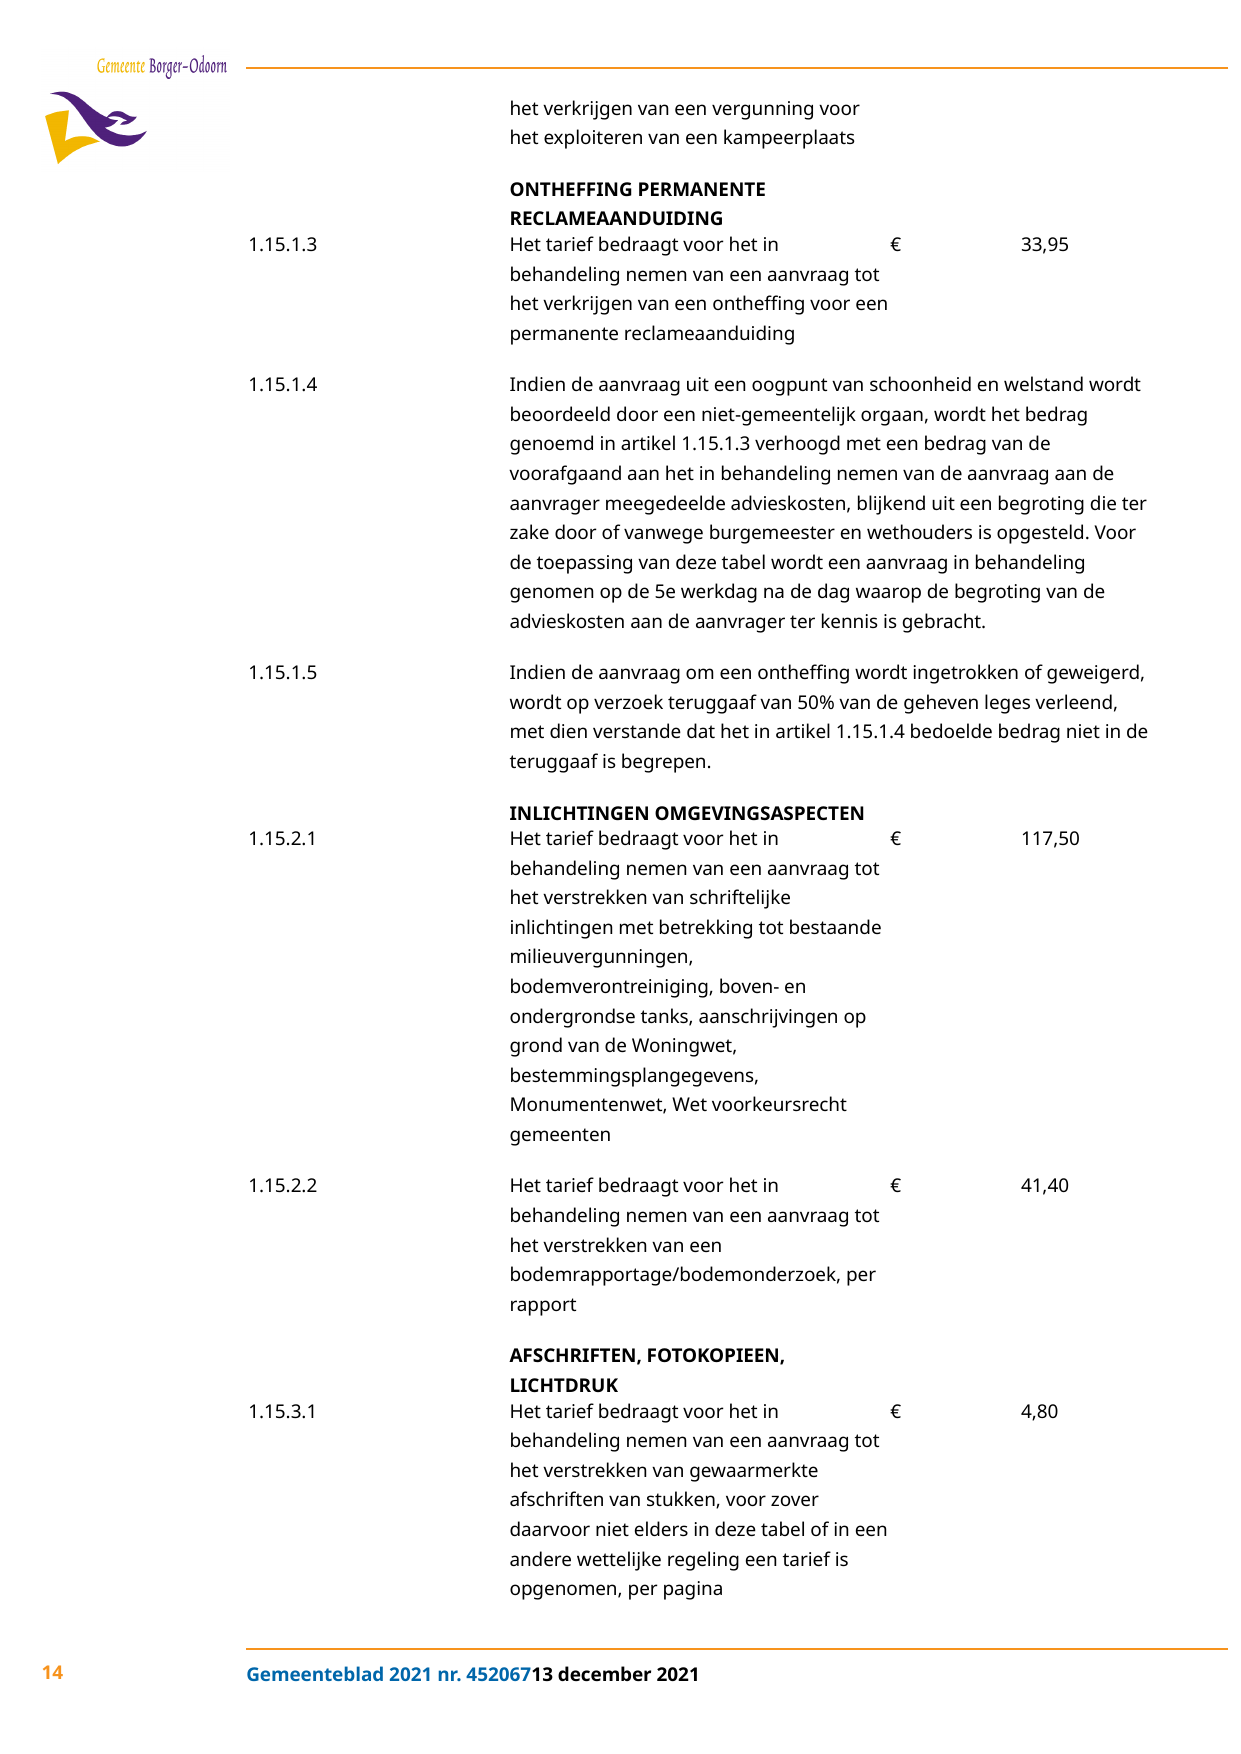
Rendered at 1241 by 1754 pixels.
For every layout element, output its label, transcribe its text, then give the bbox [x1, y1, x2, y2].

table_cell [248, 1147, 379, 1173]
table_cell 4,80 [1021, 1398, 1152, 1601]
table_cell Indien de aanvraag uit een oogpunt van schoonheid en welstand wordt beoordeeld door een niet-gemeentelijk orgaan, wordt het bedrag genoemd in artikel 1.15.1.3 verhoogd met een bedrag van de voorafgaand aan het in behandeling nemen van de aanvraag aan de aanvrager meegedeelde advieskosten, blijkend uit een begroting die ter zake door of vanwege burgemeester en wethouders is opgesteld. Voor de toepassing van deze tabel wordt een aanvraag in behandeling genomen op de 5e werkdag na de dag waarop de begroting van de advieskosten aan de aanvrager ter kennis is gebracht. [509, 371, 1152, 634]
table_cell INLICHTINGEN OMGEVINGSASPECTEN [509, 800, 890, 825]
table_cell [890, 346, 1021, 371]
table_cell 117,50 [1021, 825, 1152, 1147]
table_cell Het tarief bedraagt voor het in behandeling nemen van een aanvraag tot het verstrekken van een bodemrapportage/bodemonderzoek, per rapport [509, 1173, 890, 1317]
table_cell [509, 774, 890, 800]
table_cell [890, 176, 1021, 231]
table_cell [248, 800, 379, 825]
table_cell [890, 774, 1021, 800]
table_cell [509, 150, 890, 176]
table_cell Het tarief bedraagt voor het in behandeling nemen van een aanvraag tot het verstrekken van schriftelijke inlichtingen met betrekking tot bestaande milieuvergunningen, bodemverontreiniging, boven- en ondergrondse tanks, aanschrijvingen op grond van de Woningwet, bestemmingsplangegevens, Monumentenwet, Wet voorkeursrecht gemeenten [509, 825, 890, 1147]
table_cell [379, 346, 509, 371]
table_cell [1021, 176, 1152, 231]
table_cell [379, 371, 509, 634]
table_cell [379, 231, 509, 346]
picture [41, 47, 231, 172]
table_cell [509, 1147, 890, 1173]
table_cell [379, 95, 509, 150]
table_cell [1021, 774, 1152, 800]
table_cell [379, 800, 509, 825]
table_cell [509, 346, 890, 371]
table_cell [1021, 634, 1152, 659]
table_cell [248, 1317, 379, 1342]
table_cell Indien de aanvraag om een ontheffing wordt ingetrokken of geweigerd, wordt op verzoek teruggaaf van 50% van de geheven leges verleend, met dien verstande dat het in artikel 1.15.1.4 bedoelde bedrag niet in de teruggaaf is begrepen. [509, 660, 1152, 774]
table_cell [890, 1147, 1021, 1173]
table_cell [1021, 1147, 1152, 1173]
table_cell [379, 660, 509, 774]
table_cell [248, 150, 379, 176]
table_cell [379, 150, 509, 176]
table_cell [1021, 1343, 1152, 1398]
table_cell [248, 774, 379, 800]
table_cell [1021, 150, 1152, 176]
table_cell [379, 1173, 509, 1317]
table_cell [248, 95, 379, 150]
table_cell [1021, 346, 1152, 371]
table_cell [890, 150, 1021, 176]
table_cell 1.15.3.1 [248, 1398, 379, 1601]
table_cell 33,95 [1021, 231, 1152, 346]
table_cell Het tarief bedraagt voor het in behandeling nemen van een aanvraag tot het verkrijgen van een ontheffing voor een permanente reclameaanduiding [509, 231, 890, 346]
table_cell € [890, 231, 1021, 346]
table_cell [509, 634, 890, 659]
table_cell [890, 1317, 1021, 1342]
table_cell [1021, 1317, 1152, 1342]
table_cell Het tarief bedraagt voor het in behandeling nemen van een aanvraag tot het verstrekken van gewaarmerkte afschriften van stukken, voor zover daarvoor niet elders in deze tabel of in een andere wettelijke regeling een tarief is opgenomen, per pagina [509, 1398, 890, 1601]
table_cell 1.15.2.2 [248, 1173, 379, 1317]
table_cell 41,40 [1021, 1173, 1152, 1317]
table_cell 1.15.1.5 [248, 660, 379, 774]
table_cell AFSCHRIFTEN, FOTOKOPIEEN, LICHTDRUK [509, 1343, 890, 1398]
table_cell [1021, 95, 1152, 150]
table_cell € [890, 825, 1021, 1147]
table_cell [248, 1343, 379, 1398]
table_cell [890, 634, 1021, 659]
table_cell [248, 634, 379, 659]
table_cell 1.15.2.1 [248, 825, 379, 1147]
table_cell ONTHEFFING PERMANENTE RECLAMEAANDUIDING [509, 176, 890, 231]
table_cell € [890, 1173, 1021, 1317]
table_cell [248, 176, 379, 231]
table_cell 1.15.1.4 [248, 371, 379, 634]
table_cell [379, 1398, 509, 1601]
table_cell [890, 95, 1021, 150]
table_cell [248, 346, 379, 371]
table_cell [379, 1147, 509, 1173]
table_cell [379, 825, 509, 1147]
table_cell [379, 774, 509, 800]
table_cell [379, 634, 509, 659]
table_cell [1021, 800, 1152, 825]
table_cell [890, 1343, 1021, 1398]
table_cell [379, 1317, 509, 1342]
table_cell 1.15.1.3 [248, 231, 379, 346]
table_cell [379, 176, 509, 231]
table_cell [509, 1317, 890, 1342]
table_cell € [890, 1398, 1021, 1601]
table_cell het verkrijgen van een vergunning voor het exploiteren van een kampeerplaats [509, 95, 890, 150]
table_cell [379, 1343, 509, 1398]
table_cell [890, 800, 1021, 825]
